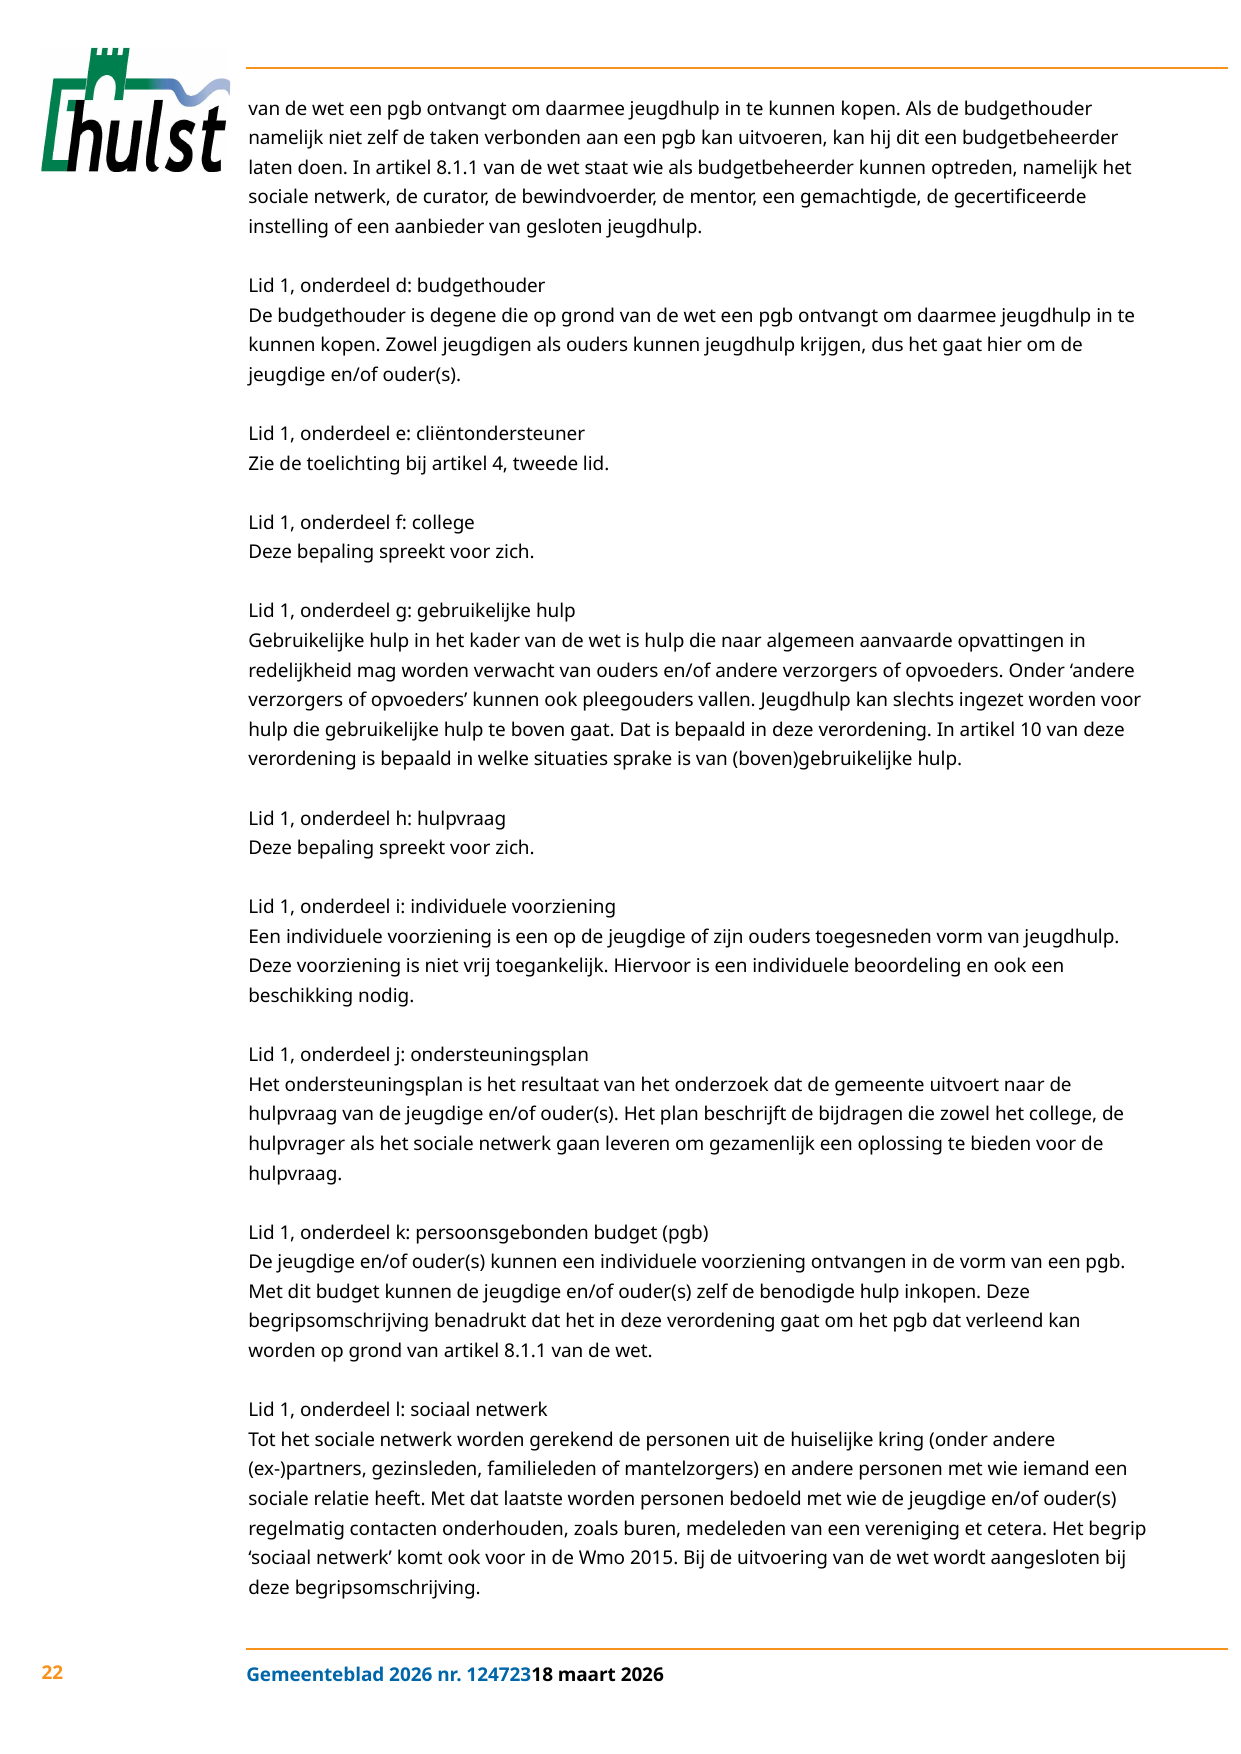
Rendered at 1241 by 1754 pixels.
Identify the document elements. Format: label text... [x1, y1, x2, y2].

text Deze bepaling spreekt voor zich. [248, 834, 1152, 860]
text Lid 1, onderdeel l: sociaal netwerk [248, 1396, 1152, 1422]
text Lid 1, onderdeel j: ondersteuningsplan [248, 1041, 1152, 1067]
text De jeugdige en/of ouder(s) kunnen een individuele voorziening ontvangen in de vorm van een pgb. Met dit budget kunnen de jeugdige en/of ouder(s) zelf de benodigde hulp inkopen. Deze begripsomschrijving benadrukt dat het in deze verordening gaat om het pgb dat verleend kan worden op grond van artikel 8.1.1 van de wet. [248, 1248, 1152, 1363]
text Lid 1, onderdeel k: persoonsgebonden budget (pgb) [248, 1219, 1152, 1245]
text Lid 1, onderdeel e: cliëntondersteuner [248, 420, 1152, 446]
text Het ondersteuningsplan is het resultaat van het onderzoek dat de gemeente uitvoert naar de hulpvraag van de jeugdige en/of ouder(s). Het plan beschrijft de bijdragen die zowel het college, de hulpvrager als het sociale netwerk gaan leveren om gezamenlijk een oplossing te bieden voor de hulpvraag. [248, 1071, 1152, 1186]
text Zie de toelichting bij artikel 4, tweede lid. [248, 450, 1152, 476]
text De budgethouder is degene die op grond van de wet een pgb ontvangt om daarmee jeugdhulp in te kunnen kopen. Zowel jeugdigen als ouders kunnen jeugdhulp krijgen, dus het gaat hier om de jeugdige en/of ouder(s). [248, 302, 1152, 387]
text Deze bepaling spreekt voor zich. [248, 538, 1152, 564]
text van de wet een pgb ontvangt om daarmee jeugdhulp in te kunnen kopen. Als de budgethouder namelijk niet zelf de taken verbonden aan een pgb kan uitvoeren, kan hij dit een budgetbeheerder laten doen. In artikel 8.1.1 van de wet staat wie als budgetbeheerder kunnen optreden, namelijk het sociale netwerk, de curator, de bewindvoerder, de mentor, een gemachtigde, de gecertificeerde instelling of een aanbieder van gesloten jeugdhulp. [248, 95, 1152, 239]
text Lid 1, onderdeel i: individuele voorziening [248, 893, 1152, 919]
text Lid 1, onderdeel f: college [248, 509, 1152, 535]
text Lid 1, onderdeel h: hulpvraag [248, 805, 1152, 831]
text Gebruikelijke hulp in het kader van de wet is hulp die naar algemeen aanvaarde opvattingen in redelijkheid mag worden verwacht van ouders en/of andere verzorgers of opvoeders. Onder ‘andere verzorgers of opvoeders’ kunnen ook pleegouders vallen. Jeugdhulp kan slechts ingezet worden voor hulp die gebruikelijke hulp te boven gaat. Dat is bepaald in deze verordening. In artikel 10 van deze verordening is bepaald in welke situaties sprake is van (boven)gebruikelijke hulp. [248, 627, 1152, 771]
text Tot het sociale netwerk worden gerekend de personen uit de huiselijke kring (onder andere (ex-)partners, gezinsleden, familieleden of mantelzorgers) en andere personen met wie iemand een sociale relatie heeft. Met dat laatste worden personen bedoeld met wie de jeugdige en/of ouder(s) regelmatig contacten onderhouden, zoals buren, medeleden van een vereniging et cetera. Het begrip ‘sociaal netwerk’ komt ook voor in de Wmo 2015. Bij de uitvoering van de wet wordt aangesloten bij deze begripsomschrijving. [248, 1426, 1152, 1600]
text Lid 1, onderdeel g: gebruikelijke hulp [248, 598, 1152, 623]
text Een individuele voorziening is een op de jeugdige of zijn ouders toegesneden vorm van jeugdhulp. Deze voorziening is niet vrij toegankelijk. Hiervoor is een individuele beoordeling en ook een beschikking nodig. [248, 923, 1152, 1008]
picture [41, 47, 231, 172]
text Lid 1, onderdeel d: budgethouder [248, 272, 1152, 298]
